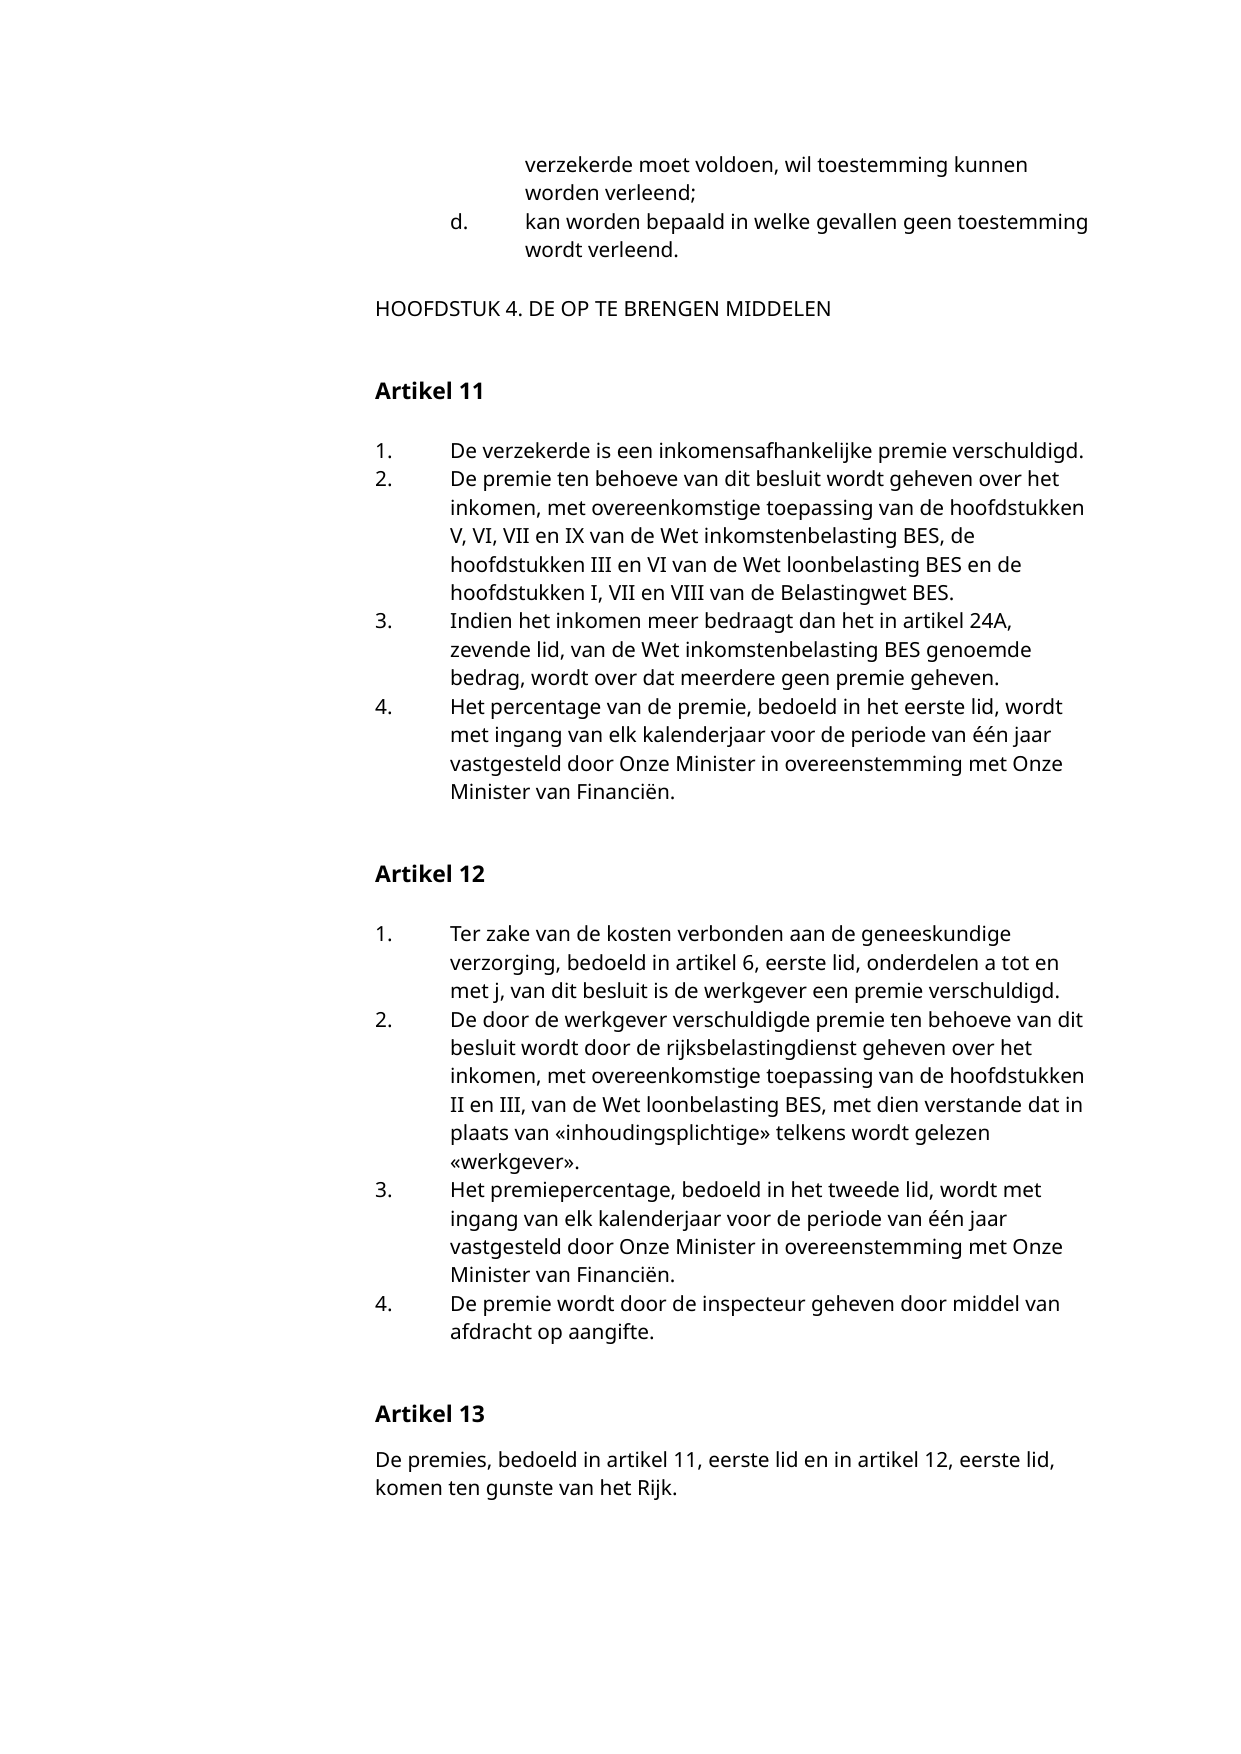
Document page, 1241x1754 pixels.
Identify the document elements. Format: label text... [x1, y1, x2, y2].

list De door de werkgever verschuldigde premie ten behoeve van dit besluit wordt door de rijksbelastingdienst geheven over het inkomen, met overeenkomstige toepassing van de hoofdstukken II en III, van de Wet loonbelasting BES, met dien verstande dat in plaats van «inhoudingsplichtige» telkens wordt gelezen «werkgever». [375, 1005, 1090, 1175]
list Ter zake van de kosten verbonden aan de geneeskundige verzorging, bedoeld in artikel 6, eerste lid, onderdelen a tot en met j, van dit besluit is de werkgever een premie verschuldigd. [375, 919, 1090, 1005]
list verzekerde moet voldoen, wil toestemming kunnen worden verleend; [450, 150, 1090, 207]
list Het premiepercentage, bedoeld in het tweede lid, wordt met ingang van elk kalenderjaar voor de periode van één jaar vastgesteld door Onze Minister in overeenstemming met Onze Minister van Financiën. [375, 1175, 1090, 1289]
subtitle Artikel 11 [375, 375, 1090, 406]
list Indien het inkomen meer bedraagt dan het in artikel 24A, zevende lid, van de Wet inkomstenbelasting BES genoemde bedrag, wordt over dat meerdere geen premie geheven. [375, 607, 1090, 692]
list De premie wordt door de inspecteur geheven door middel van afdracht op aangifte. [375, 1289, 1090, 1346]
list Het percentage van de premie, bedoeld in het eerste lid, wordt met ingang van elk kalenderjaar voor de periode van één jaar vastgesteld door Onze Minister in overeenstemming met Onze Minister van Financiën. [375, 692, 1090, 806]
subtitle Artikel 12 [375, 858, 1090, 889]
text De premies, bedoeld in artikel 11, eerste lid en in artikel 12, eerste lid, komen ten gunste van het Rijk. [375, 1445, 1090, 1502]
list De verzekerde is een inkomensafhankelijke premie verschuldigd. [375, 436, 1090, 464]
subtitle Artikel 13 [375, 1398, 1090, 1430]
list kan worden bepaald in welke gevallen geen toestemming wordt verleend. [450, 207, 1090, 264]
list De premie ten behoeve van dit besluit wordt geheven over het inkomen, met overeenkomstige toepassing van de hoofdstukken V, VI, VII en IX van de Wet inkomstenbelasting BES, de hoofdstukken III en VI van de Wet loonbelasting BES en de hoofdstukken I, VII en VIII van de Belastingwet BES. [375, 464, 1090, 607]
subtitle HOOFDSTUK 4. DE OP TE BRENGEN MIDDELEN [375, 294, 1090, 322]
